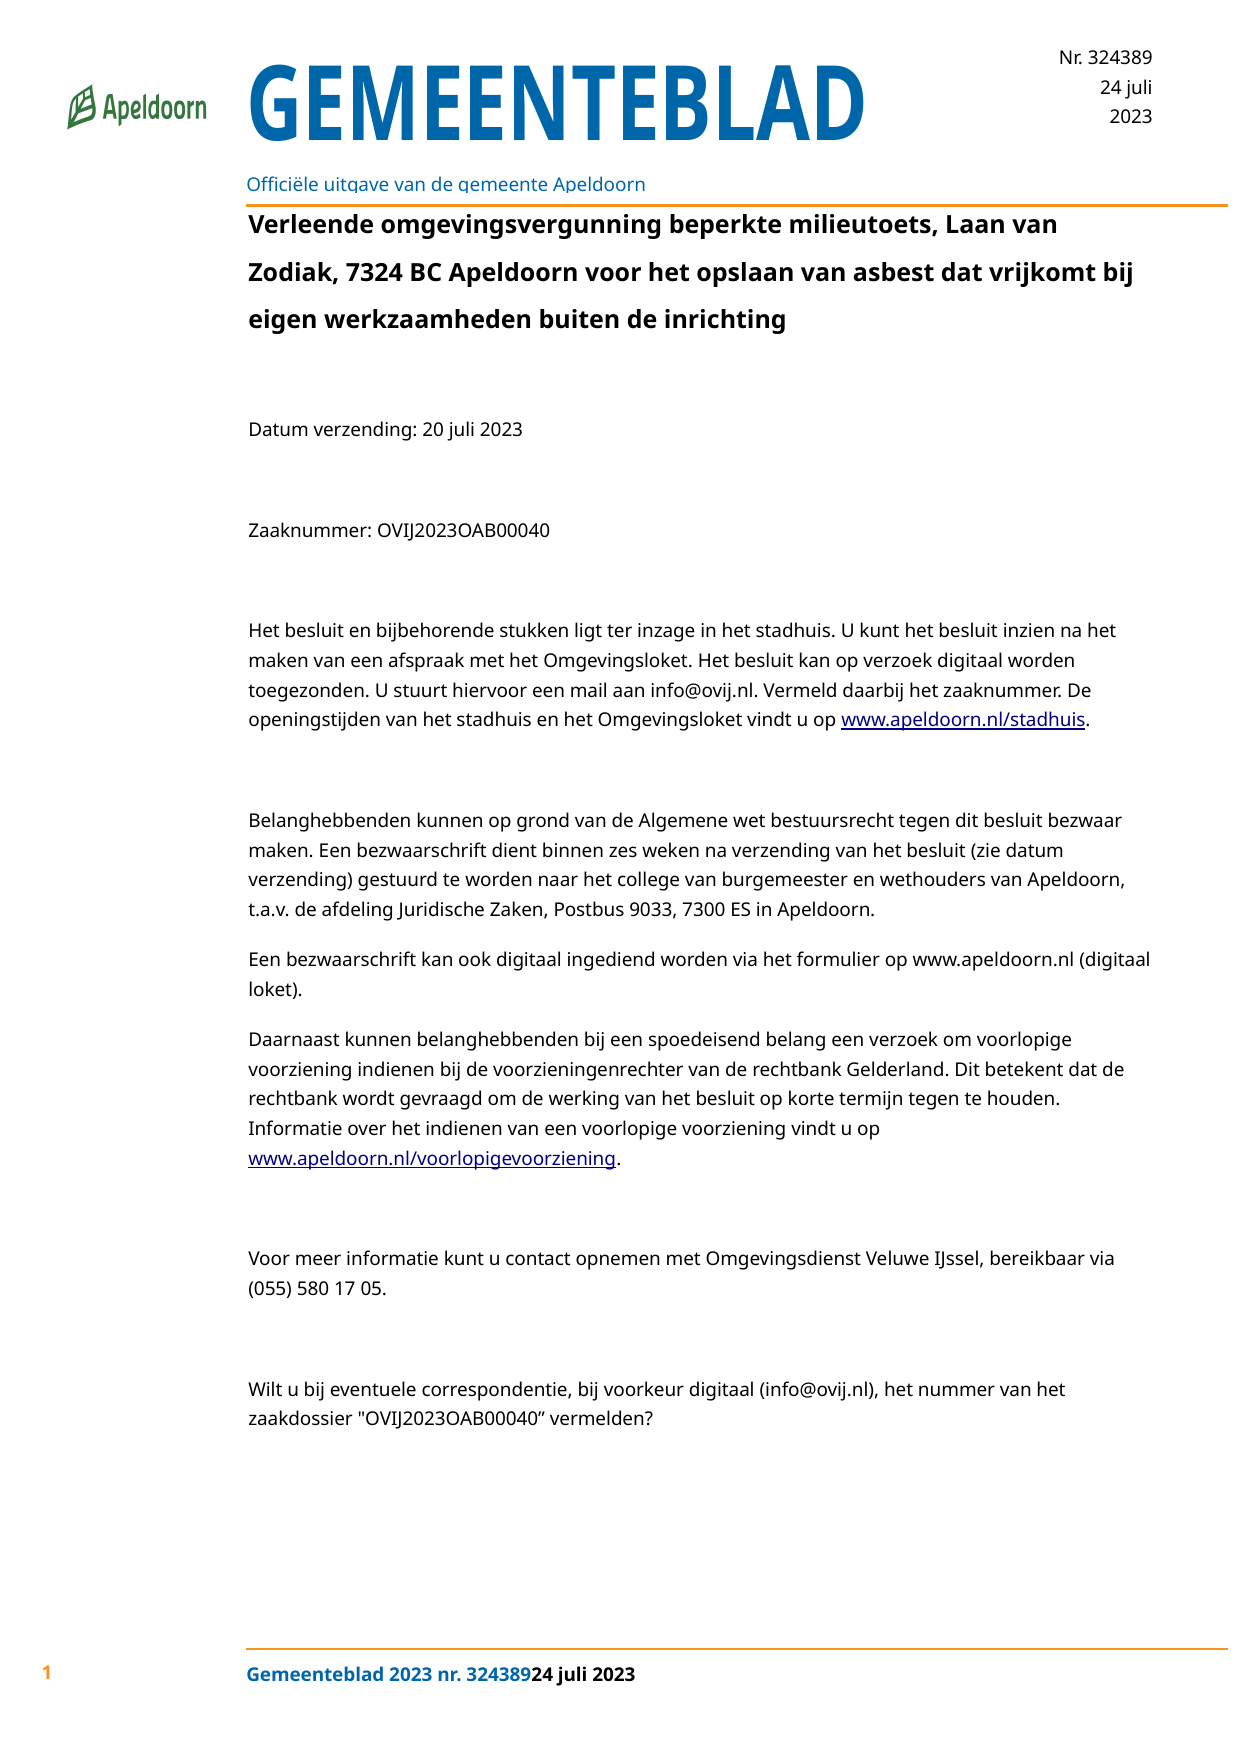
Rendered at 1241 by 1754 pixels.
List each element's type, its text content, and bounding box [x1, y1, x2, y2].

text Daarnaast kunnen belanghebbenden bij een spoedeisend belang een verzoek om voorlopige voorziening indienen bij de voorzieningenrechter van de rechtbank Gelderland. Dit betekent dat de rechtbank wordt gevraagd om de werking van het besluit op korte termijn tegen te houden. Informatie over het indienen van een voorlopige voorziening vindt u op www.apeldoorn.nl/voorlopigevoorziening. [248, 1026, 1152, 1170]
text Het besluit en bijbehorende stukken ligt ter inzage in het stadhuis. U kunt het besluit inzien na het maken van een afspraak met het Omgevingsloket. Het besluit kan op verzoek digitaal worden toegezonden. U stuurt hiervoor een mail aan info@ovij.nl. Vermeld daarbij het zaaknummer. De openingstijden van het stadhuis en het Omgevingsloket vindt u op www.apeldoorn.nl/stadhuis. [248, 618, 1152, 732]
text Belanghebbenden kunnen op grond van de Algemene wet bestuursrecht tegen dit besluit bezwaar maken. Een bezwaarschrift dient binnen zes weken na verzending van het besluit (zie datum verzending) gestuurd te worden naar het college van burgemeester en wethouders van Apeldoorn, t.a.v. de afdeling Juridische Zaken, Postbus 9033, 7300 ES in Apeldoorn. [248, 807, 1152, 922]
text Verleende omgevingsvergunning beperkte milieutoets, Laan van Zodiak, 7324 BC Apeldoorn voor het opslaan van asbest dat vrijkomt bij eigen werkzaamheden buiten de inrichting [248, 207, 1152, 336]
text Zaaknummer: OVIJ2023OAB00040 [248, 517, 1152, 542]
text Een bezwaarschrift kan ook digitaal ingediend worden via het formulier op www.apeldoorn.nl (digitaal loket). [248, 946, 1152, 1002]
picture [41, 47, 231, 172]
text Voor meer informatie kunt u contact opnemen met Omgevingsdienst Veluwe IJssel, bereikbaar via (055) 580 17 05. [248, 1246, 1152, 1301]
text Wilt u bij eventuele correspondentie, bij voorkeur digitaal (info@ovij.nl), het nummer van het zaakdossier "OVIJ2023OAB00040” vermelden? [248, 1376, 1152, 1431]
text Datum verzending: 20 juli 2023 [248, 416, 1152, 442]
